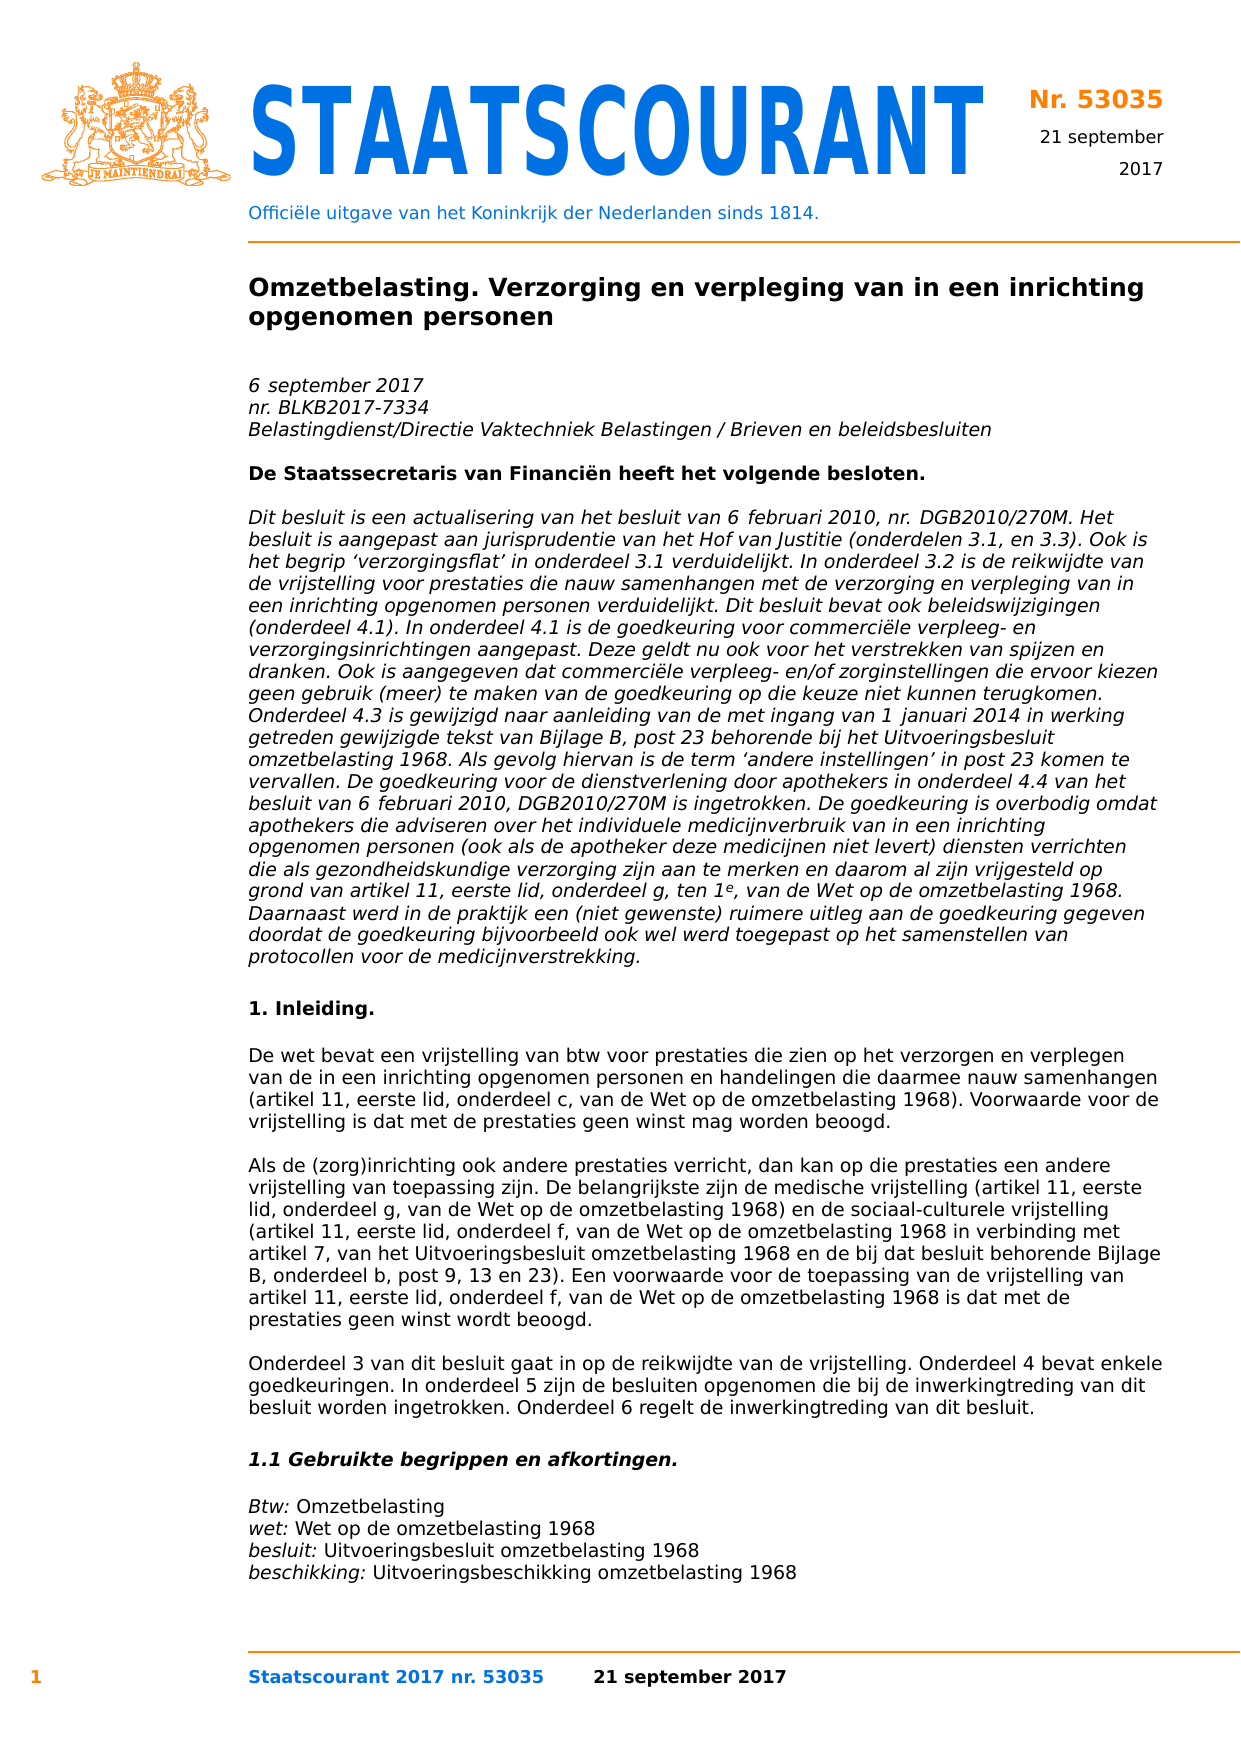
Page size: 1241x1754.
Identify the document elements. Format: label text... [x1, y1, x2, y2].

text De Staatssecretaris van Financiën heeft het volgende besloten. [248, 463, 1163, 485]
table_header [25, 62, 248, 241]
table_header STAATSCOURANT [248, 62, 998, 203]
text Onderdeel 3 van dit besluit gaat in op de reikwijdte van de vrijstelling. Onderdeel 4 bevat enkele goedkeuringen. In onderdeel 5 zijn de besluiten opgenomen die bij de inwerkingtreding van dit besluit worden ingetrokken. Onderdeel 6 regelt de inwerkingtreding van dit besluit. [248, 1353, 1163, 1419]
text wet: Wet op de omzetbelasting 1968 [248, 1518, 1163, 1540]
table_cell Officiële uitgave van het Koninkrijk der Nederlanden sinds 1814. [248, 203, 1240, 241]
text Dit besluit is een actualisering van het besluit van 6 februari 2010, nr. DGB2010/270M. Het besluit is aangepast aan jurisprudentie van het Hof van Justitie (onderdelen 3.1, en 3.3). Ook is het begrip ‘verzorgingsflat’ in onderdeel 3.1 verduidelijkt. In onderdeel 3.2 is de reikwijdte van de vrijstelling voor prestaties die nauw samenhangen met de verzorging en verpleging van in een inrichting opgenomen personen verduidelijkt. Dit besluit bevat ook beleidswijzigingen (onderdeel 4.1). In onderdeel 4.1 is de goedkeuring voor commerciële verpleeg- en verzorgingsinrichtingen aangepast. Deze geldt nu ook voor het verstrekken van spijzen en dranken. Ook is aangegeven dat commerciële verpleeg- en/of zorginstellingen die ervoor kiezen geen gebruik (meer) te maken van de goedkeuring op die keuze niet kunnen terugkomen. Onderdeel 4.3 is gewijzigd naar aanleiding van de met ingang van 1 januari 2014 in werking getreden gewijzigde tekst van Bijlage B, post 23 behorende bij het Uitvoeringsbesluit omzetbelasting 1968. Als gevolg hiervan is de term ‘andere instellingen’ in post 23 komen te vervallen. De goedkeuring voor de dienstverlening door apothekers in onderdeel 4.4 van het besluit van 6 februari 2010, DGB2010/270M is ingetrokken. De goedkeuring is overbodig omdat apothekers die adviseren over het individuele medicijnverbruik van in een inrichting opgenomen personen (ook als de apotheker deze medicijnen niet levert) diensten verrichten die als gezondheidskundige verzorging zijn aan te merken en daarom al zijn vrijgesteld op grond van artikel 11, eerste lid, onderdeel g, ten 1e, van de Wet op de omzetbelasting 1968. Daarnaast werd in de praktijk een (niet gewenste) ruimere uitleg aan de goedkeuring gegeven doordat de goedkeuring bijvoorbeeld ook wel werd toegepast op het samenstellen van protocollen voor de medicijnverstrekking. [248, 507, 1163, 968]
text De wet bevat een vrijstelling van btw voor prestaties die zien op het verzorgen en verplegen van de in een inrichting opgenomen personen en handelingen die daarmee nauw samenhangen (artikel 11, eerste lid, onderdeel c, van de Wet op de omzetbelasting 1968). Voorwaarde voor de vrijstelling is dat met de prestaties geen winst mag worden beoogd. [248, 1045, 1163, 1133]
picture [41, 62, 231, 186]
text Als de (zorg)inrichting ook andere prestaties verricht, dan kan op die prestaties een andere vrijstelling van toepassing zijn. De belangrijkste zijn de medische vrijstelling (artikel 11, eerste lid, onderdeel g, van de Wet op de omzetbelasting 1968) en de sociaal-culturele vrijstelling (artikel 11, eerste lid, onderdeel f, van de Wet op de omzetbelasting 1968 in verbinding met artikel 7, van het Uitvoeringsbesluit omzetbelasting 1968 en de bij dat besluit behorende Bijlage B, onderdeel b, post 9, 13 en 23). Een voorwaarde voor de toepassing van de vrijstelling van artikel 11, eerste lid, onderdeel f, van de Wet op de omzetbelasting 1968 is dat met de prestaties geen winst wordt beoogd. [248, 1155, 1163, 1331]
text nr. BLKB2017-7334 [248, 397, 1163, 419]
text 6 september 2017 [248, 375, 1163, 397]
text besluit: Uitvoeringsbesluit omzetbelasting 1968 [248, 1540, 1163, 1562]
text Belastingdienst/Directie Vaktechniek Belastingen / Brieven en beleidsbesluiten [248, 419, 1163, 441]
table_cell 2017 [998, 153, 1240, 203]
text Btw: Omzetbelasting [248, 1496, 1163, 1518]
table_header Nr. 53035 [998, 62, 1240, 121]
text beschikking: Uitvoeringsbeschikking omzetbelasting 1968 [248, 1562, 1163, 1584]
table_cell 21 september [998, 121, 1240, 153]
subtitle 1.1 Gebruikte begrippen en afkortingen. [248, 1449, 1163, 1471]
subtitle 1. Inleiding. [248, 998, 1163, 1020]
subtitle Omzetbelasting. Verzorging en verpleging van in een inrichting opgenomen personen [248, 273, 1163, 331]
